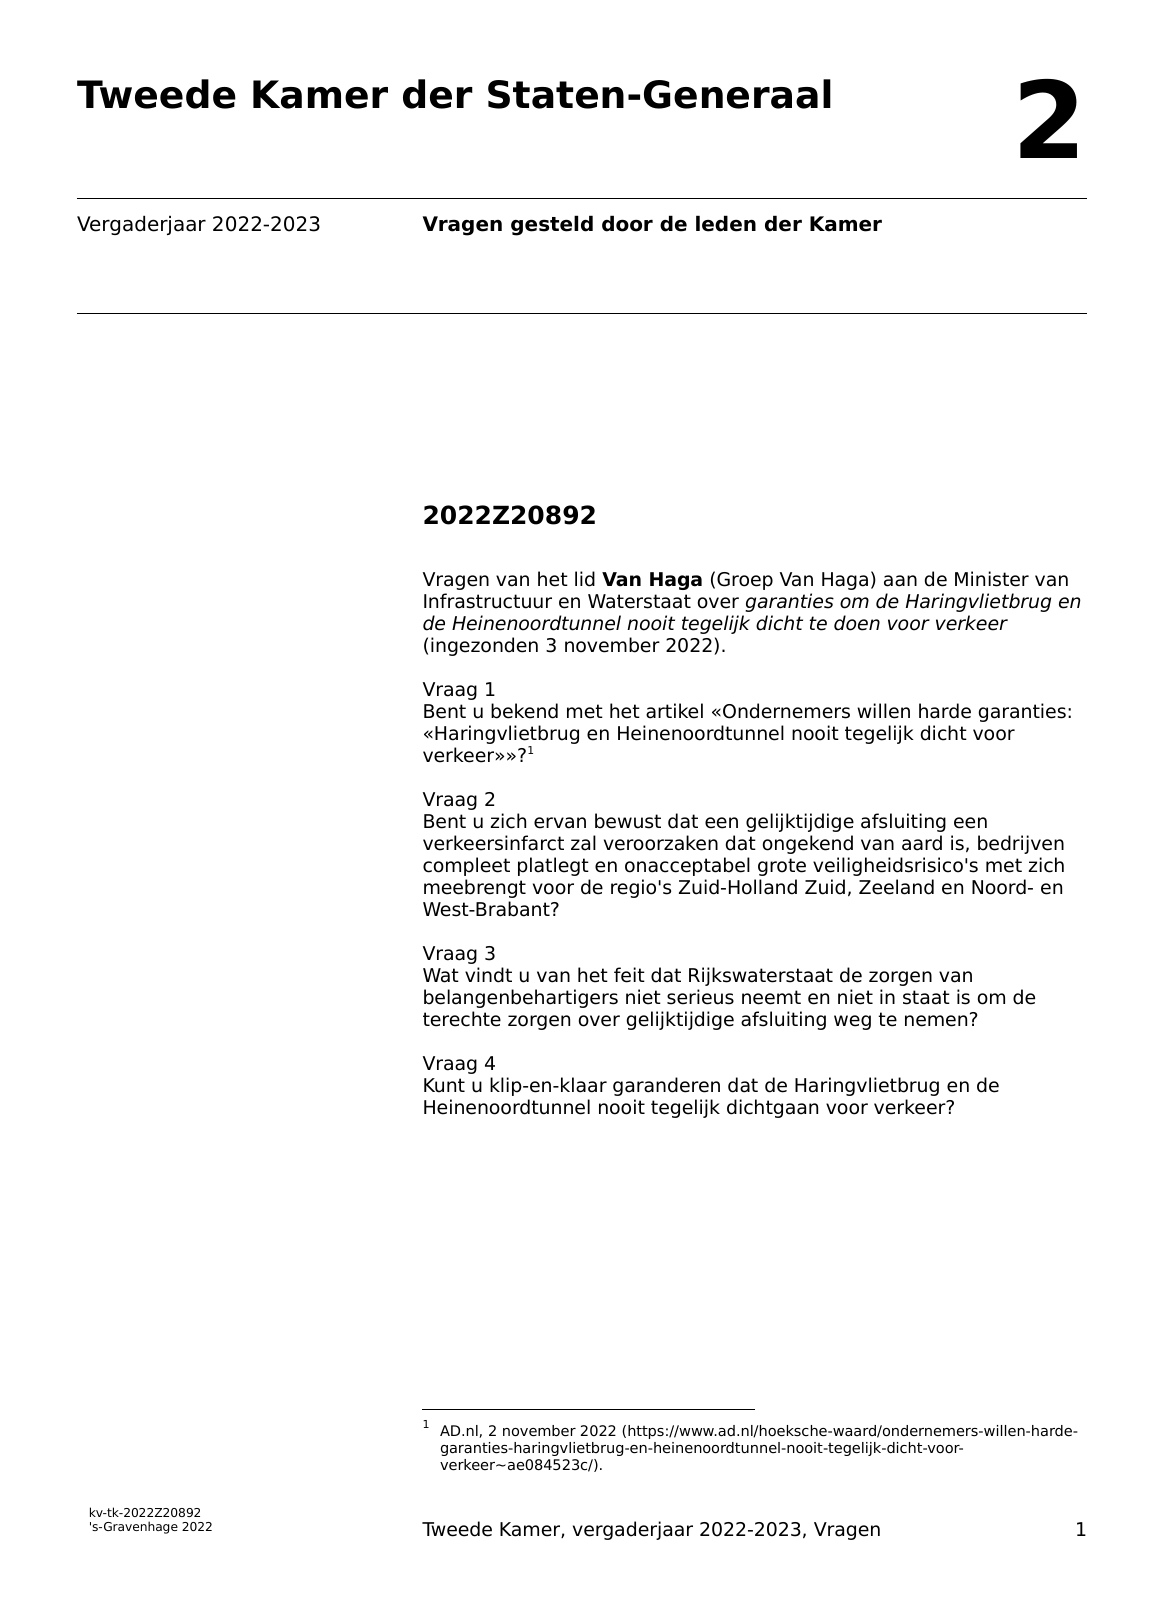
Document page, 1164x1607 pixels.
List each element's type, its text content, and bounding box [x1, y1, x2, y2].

text Vraag 3 [422, 943, 1087, 965]
text 's-Gravenhage 2022 [88, 1520, 323, 1534]
text Vragen van het lid Van Haga (Groep Van Haga) aan de Minister van Infrastructuur en Waterstaat over garanties om de Haringvlietbrug en de Heinenoordtunnel nooit tegelijk dicht te doen voor verkeer (ingezonden 3 november 2022). [422, 569, 1087, 657]
table_header 2 [886, 59, 1087, 198]
text Vraag 2 [422, 789, 1087, 811]
table_cell Vragen gesteld door de leden der Kamer [422, 199, 1087, 313]
text Vraag 4 [422, 1053, 1087, 1075]
text Kunt u klip-en-klaar garanderen dat de Haringvlietbrug en de Heinenoordtunnel nooit tegelijk dichtgaan voor verkeer? [422, 1075, 1087, 1119]
text kv-tk-2022Z20892 [88, 1506, 323, 1520]
text Bent u zich ervan bewust dat een gelijktijdige afsluiting een verkeersinfarct zal veroorzaken dat ongekend van aard is, bedrijven compleet platlegt en onacceptabel grote veiligheidsrisico's met zich meebrengt voor de regio's Zuid-Holland Zuid, Zeeland en Noord- en West-Brabant? [422, 811, 1087, 921]
text AD.nl, 2 november 2022 (https://www.ad.nl/hoeksche-waard/ondernemers-willen-harde-garanties-haringvlietbrug-en-heinenoordtunnel-nooit-tegelijk-dicht-voor-verkeer~ae084523c/). [422, 1418, 1087, 1474]
text Wat vindt u van het feit dat Rijkswaterstaat de zorgen van belangenbehartigers niet serieus neemt en niet in staat is om de terechte zorgen over gelijktijdige afsluiting weg te nemen? [422, 965, 1087, 1031]
text Vraag 1 [422, 679, 1087, 701]
table_header Tweede Kamer der Staten-Generaal [77, 59, 886, 198]
text Bent u bekend met het artikel «Ondernemers willen harde garanties: «Haringvlietbrug en Heinenoordtunnel nooit tegelijk dicht voor verkeer»»? [422, 701, 1087, 767]
text 2022Z20892 [422, 501, 1087, 531]
table_cell Vergaderjaar 2022-2023 [77, 199, 422, 313]
